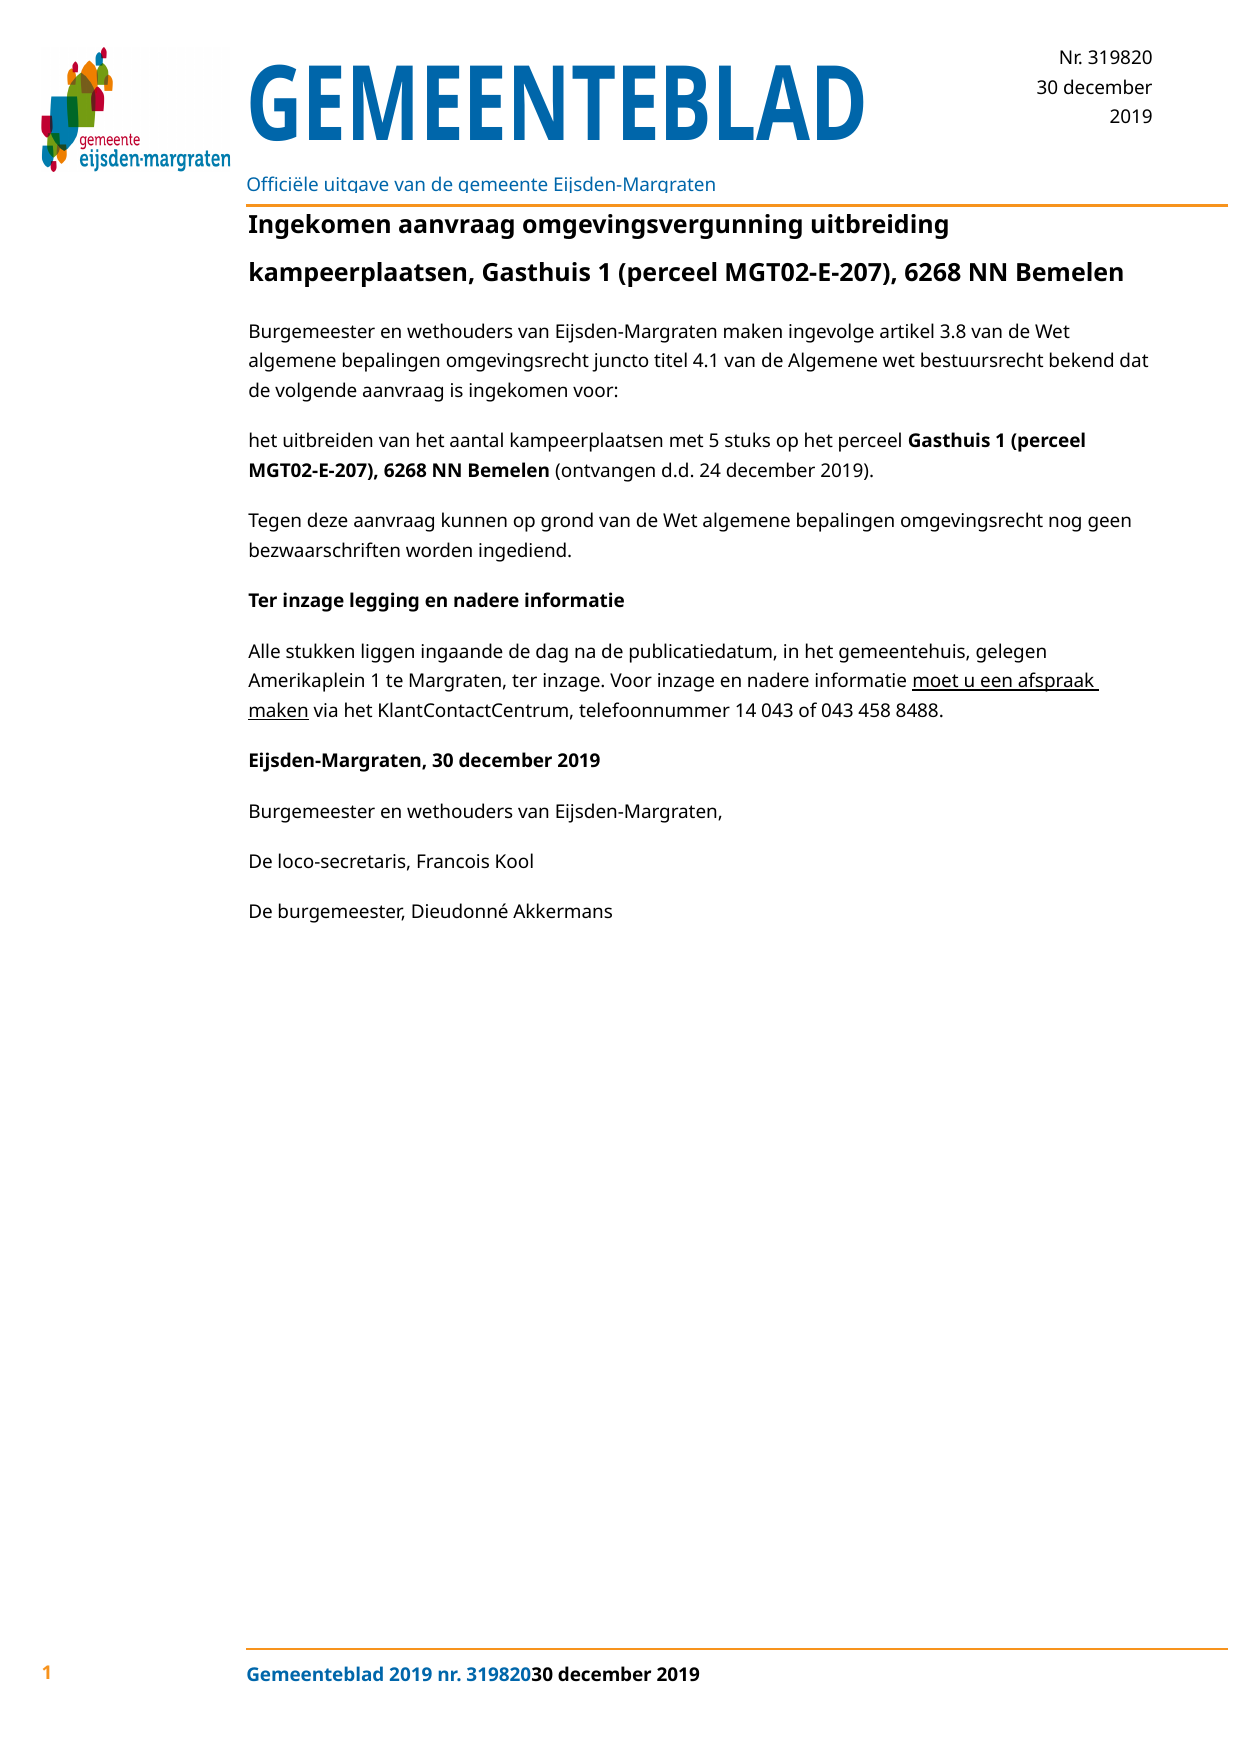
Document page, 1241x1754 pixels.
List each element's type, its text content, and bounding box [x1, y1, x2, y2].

text Tegen deze aanvraag kunnen op grond van de Wet algemene bepalingen omgevingsrecht nog geen bezwaarschriften worden ingediend. [248, 507, 1152, 563]
text Ter inzage legging en nadere informatie [248, 587, 1152, 613]
text De burgemeester, Dieudonné Akkermans [248, 899, 1152, 924]
picture [41, 47, 231, 172]
text Ingekomen aanvraag omgevingsvergunning uitbreiding kampeerplaatsen, Gasthuis 1 (perceel MGT02-E-207), 6268 NN Bemelen [248, 207, 1152, 288]
text De loco-secretaris, Francois Kool [248, 848, 1152, 874]
text Alle stukken liggen ingaande de dag na de publicatiedatum, in het gemeentehuis, gelegen Amerikaplein 1 te Margraten, ter inzage. Voor inzage en nadere informatie moet u een afspraak maken via het KlantContactCentrum, telefoonnummer 14 043 of 043 458 8488. [248, 638, 1152, 723]
text Burgemeester en wethouders van Eijsden-Margraten, [248, 798, 1152, 824]
text Burgemeester en wethouders van Eijsden-Margraten maken ingevolge artikel 3.8 van de Wet algemene bepalingen omgevingsrecht juncto titel 4.1 van de Algemene wet bestuursrecht bekend dat de volgende aanvraag is ingekomen voor: [248, 318, 1152, 403]
text Eijsden-Margraten, 30 december 2019 [248, 747, 1152, 773]
text het uitbreiden van het aantal kampeerplaatsen met 5 stuks op het perceel Gasthuis 1 (perceel MGT02-E-207), 6268 NN Bemelen (ontvangen d.d. 24 december 2019). [248, 427, 1152, 483]
